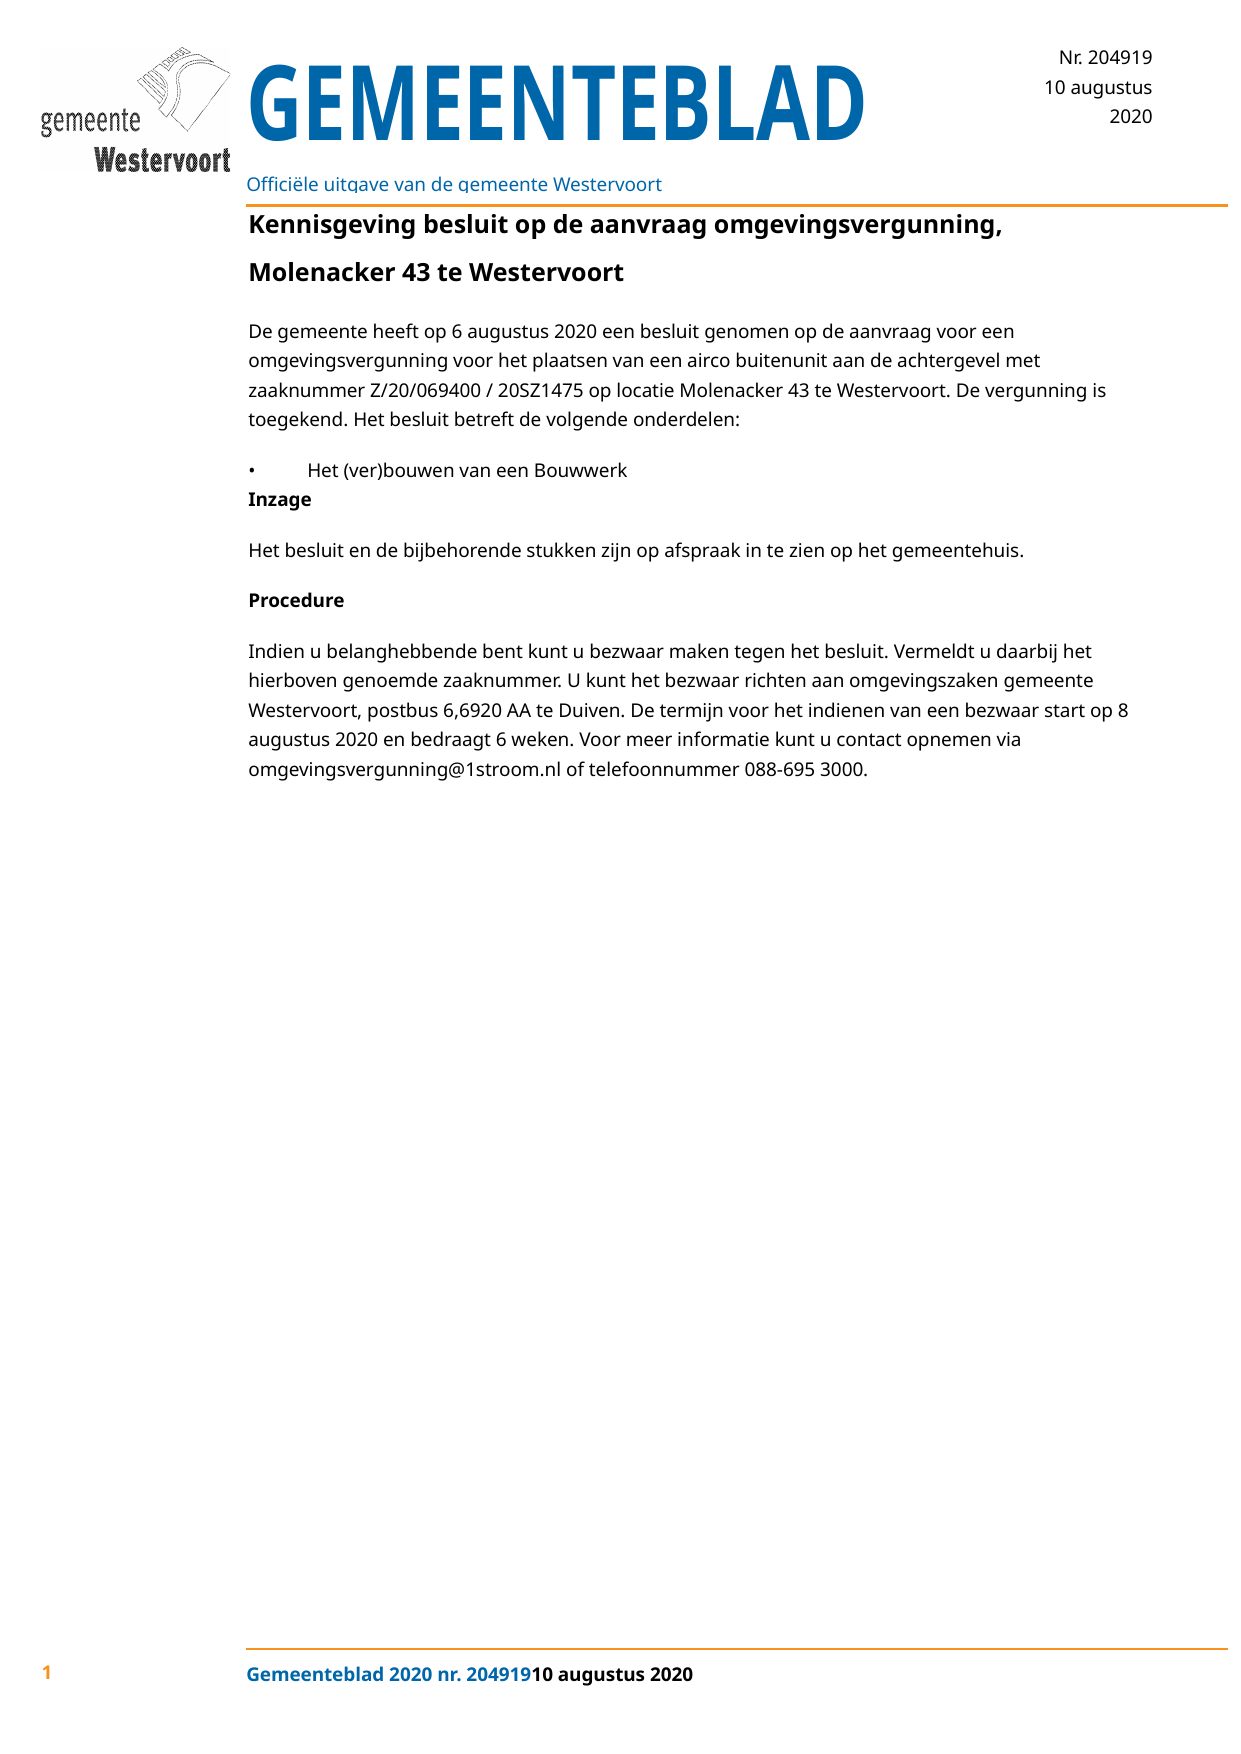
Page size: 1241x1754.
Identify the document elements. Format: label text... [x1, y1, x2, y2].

text Indien u belanghebbende bent kunt u bezwaar maken tegen het besluit. Vermeldt u daarbij het hierboven genoemde zaaknummer. U kunt het bezwaar richten aan omgevingszaken gemeente Westervoort, postbus 6,6920 AA te Duiven. De termijn voor het indienen van een bezwaar start op 8 augustus 2020 en bedraagt 6 weken. Voor meer informatie kunt u contact opnemen via omgevingsvergunning@1stroom.nl of telefoonnummer 088-695 3000. [248, 638, 1152, 782]
text Kennisgeving besluit op de aanvraag omgevingsvergunning, Molenacker 43 te Westervoort [248, 207, 1152, 288]
text Procedure [248, 587, 1152, 613]
text De gemeente heeft op 6 augustus 2020 een besluit genomen op de aanvraag voor een omgevingsvergunning voor het plaatsen van een airco buitenunit aan de achtergevel met zaaknummer Z/20/069400 / 20SZ1475 op locatie Molenacker 43 te Westervoort. De vergunning is toegekend. Het besluit betreft de volgende onderdelen: [248, 318, 1152, 432]
picture [41, 47, 231, 172]
text Het besluit en de bijbehorende stukken zijn op afspraak in te zien op het gemeentehuis. [248, 537, 1152, 563]
text Inzage [248, 487, 1152, 512]
list Het (ver)bouwen van een Bouwwerk [248, 457, 1152, 483]
